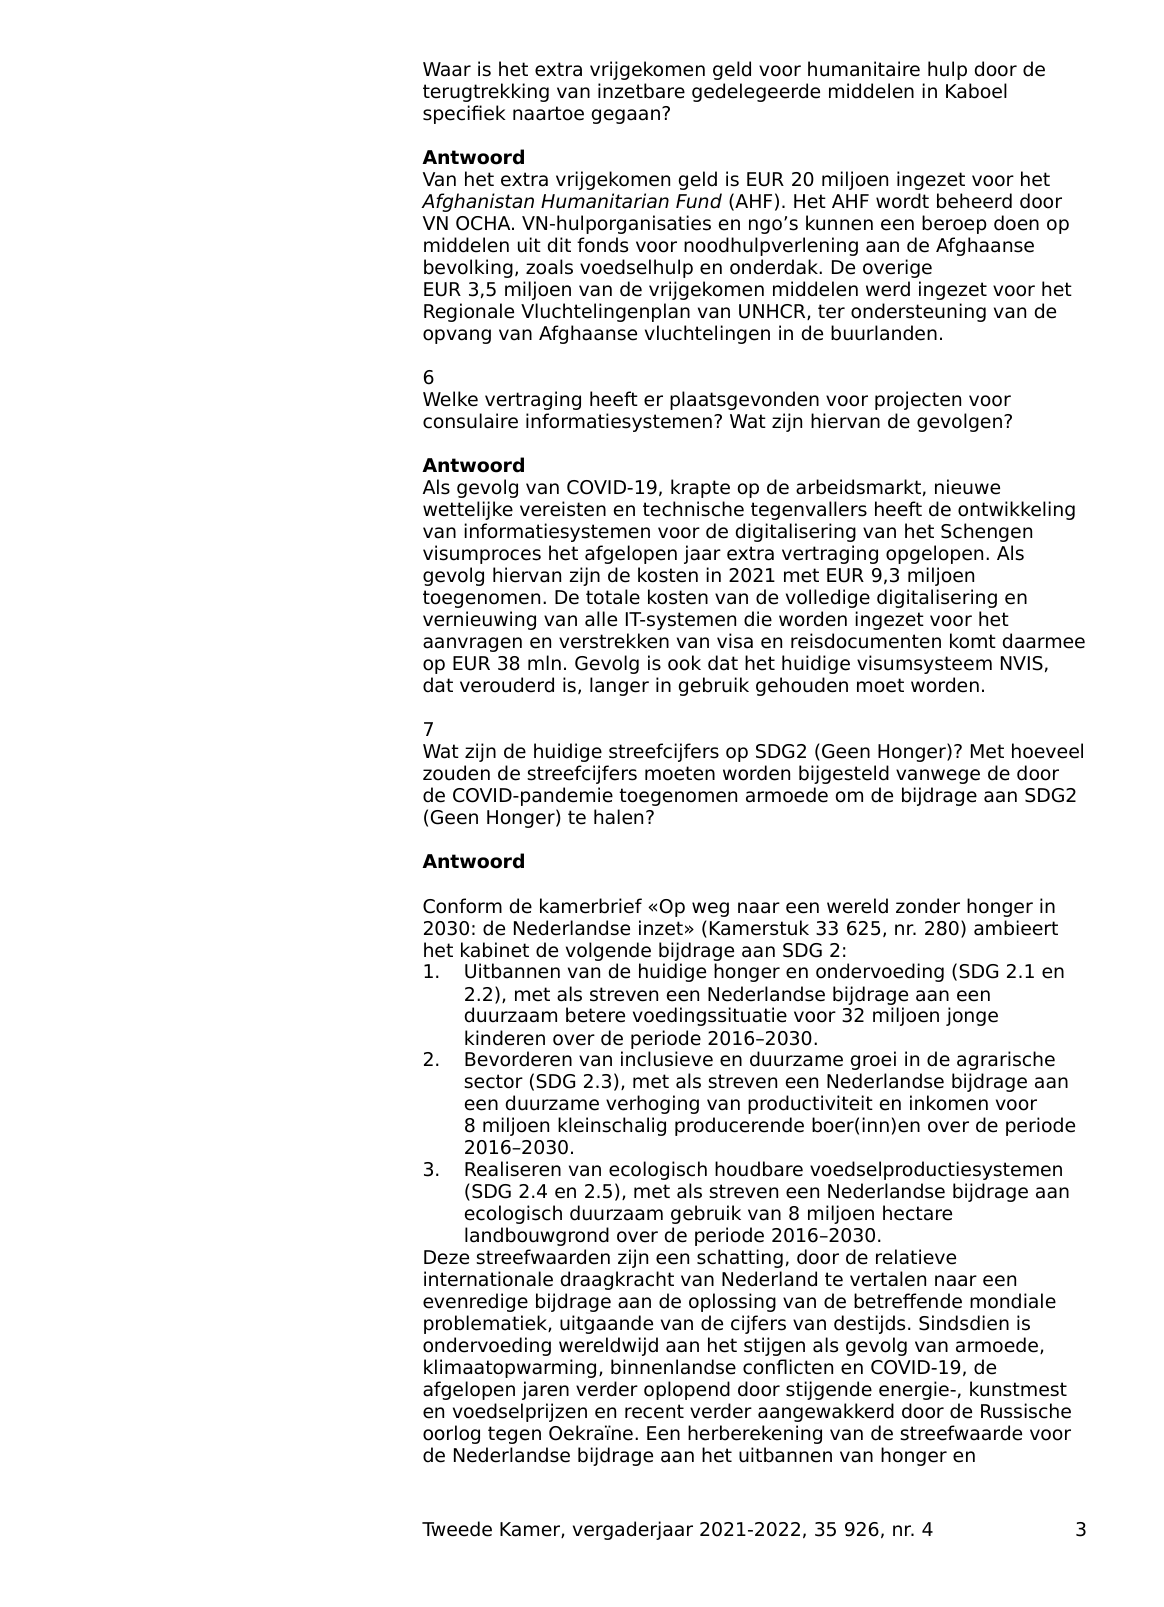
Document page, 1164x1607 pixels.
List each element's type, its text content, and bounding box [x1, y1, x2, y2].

text Waar is het extra vrijgekomen geld voor humanitaire hulp door de terugtrekking van inzetbare gedelegeerde middelen in Kaboel specifiek naartoe gegaan? [422, 59, 1087, 125]
subtitle Antwoord [422, 851, 1087, 873]
text Deze streefwaarden zijn een schatting, door de relatieve internationale draagkracht van Nederland te vertalen naar een evenredige bijdrage aan de oplossing van de betreffende mondiale problematiek, uitgaande van de cijfers van destijds. Sindsdien is ondervoeding wereldwijd aan het stijgen als gevolg van armoede, klimaatopwarming, binnenlandse conflicten en COVID-19, de afgelopen jaren verder oplopend door stijgende energie-, kunstmest en voedselprijzen en recent verder aangewakkerd door de Russische oorlog tegen Oekraïne. Een herberekening van de streefwaarde voor de Nederlandse bijdrage aan het uitbannen van honger en [422, 1247, 1087, 1467]
subtitle Antwoord [422, 147, 1087, 169]
text 2. Bevorderen van inclusieve en duurzame groei in de agrarische sector (SDG 2.3), met als streven een Nederlandse bijdrage aan een duurzame verhoging van productiviteit en inkomen voor 8 miljoen kleinschalig producerende boer(inn)en over de periode 2016–2030. [422, 1049, 1087, 1159]
text Als gevolg van COVID-19, krapte op de arbeidsmarkt, nieuwe wettelijke vereisten en technische tegenvallers heeft de ontwikkeling van informatiesystemen voor de digitalisering van het Schengen visumproces het afgelopen jaar extra vertraging opgelopen. Als gevolg hiervan zijn de kosten in 2021 met EUR 9,3 miljoen toegenomen. De totale kosten van de volledige digitalisering en vernieuwing van alle IT-systemen die worden ingezet voor het aanvragen en verstrekken van visa en reisdocumenten komt daarmee op EUR 38 mln. Gevolg is ook dat het huidige visumsysteem NVIS, dat verouderd is, langer in gebruik gehouden moet worden. [422, 477, 1087, 697]
text Welke vertraging heeft er plaatsgevonden voor projecten voor consulaire informatiesystemen? Wat zijn hiervan de gevolgen? [422, 389, 1087, 433]
text Conform de kamerbrief «Op weg naar een wereld zonder honger in 2030: de Nederlandse inzet» (Kamerstuk 33 625, nr. 280) ambieert het kabinet de volgende bijdrage aan SDG 2: [422, 896, 1087, 961]
text Van het extra vrijgekomen geld is EUR 20 miljoen ingezet voor het Afghanistan Humanitarian Fund (AHF). Het AHF wordt beheerd door VN OCHA. VN-hulporganisaties en ngo’s kunnen een beroep doen op middelen uit dit fonds voor noodhulpverlening aan de Afghaanse bevolking, zoals voedselhulp en onderdak. De overige EUR 3,5 miljoen van de vrijgekomen middelen werd ingezet voor het Regionale Vluchtelingenplan van UNHCR, ter ondersteuning van de opvang van Afghaanse vluchtelingen in de buurlanden. [422, 169, 1087, 345]
text 3. Realiseren van ecologisch houdbare voedselproductiesystemen (SDG 2.4 en 2.5), met als streven een Nederlandse bijdrage aan ecologisch duurzaam gebruik van 8 miljoen hectare landbouwgrond over de periode 2016–2030. [422, 1159, 1087, 1247]
text 6 [422, 367, 1087, 389]
text 7 [422, 719, 1087, 741]
text 1. Uitbannen van de huidige honger en ondervoeding (SDG 2.1 en 2.2), met als streven een Nederlandse bijdrage aan een duurzaam betere voedingssituatie voor 32 miljoen jonge kinderen over de periode 2016–2030. [422, 961, 1087, 1049]
subtitle Antwoord [422, 455, 1087, 477]
text Wat zijn de huidige streefcijfers op SDG2 (Geen Honger)? Met hoeveel zouden de streefcijfers moeten worden bijgesteld vanwege de door de COVID-pandemie toegenomen armoede om de bijdrage aan SDG2 (Geen Honger) te halen? [422, 741, 1087, 829]
